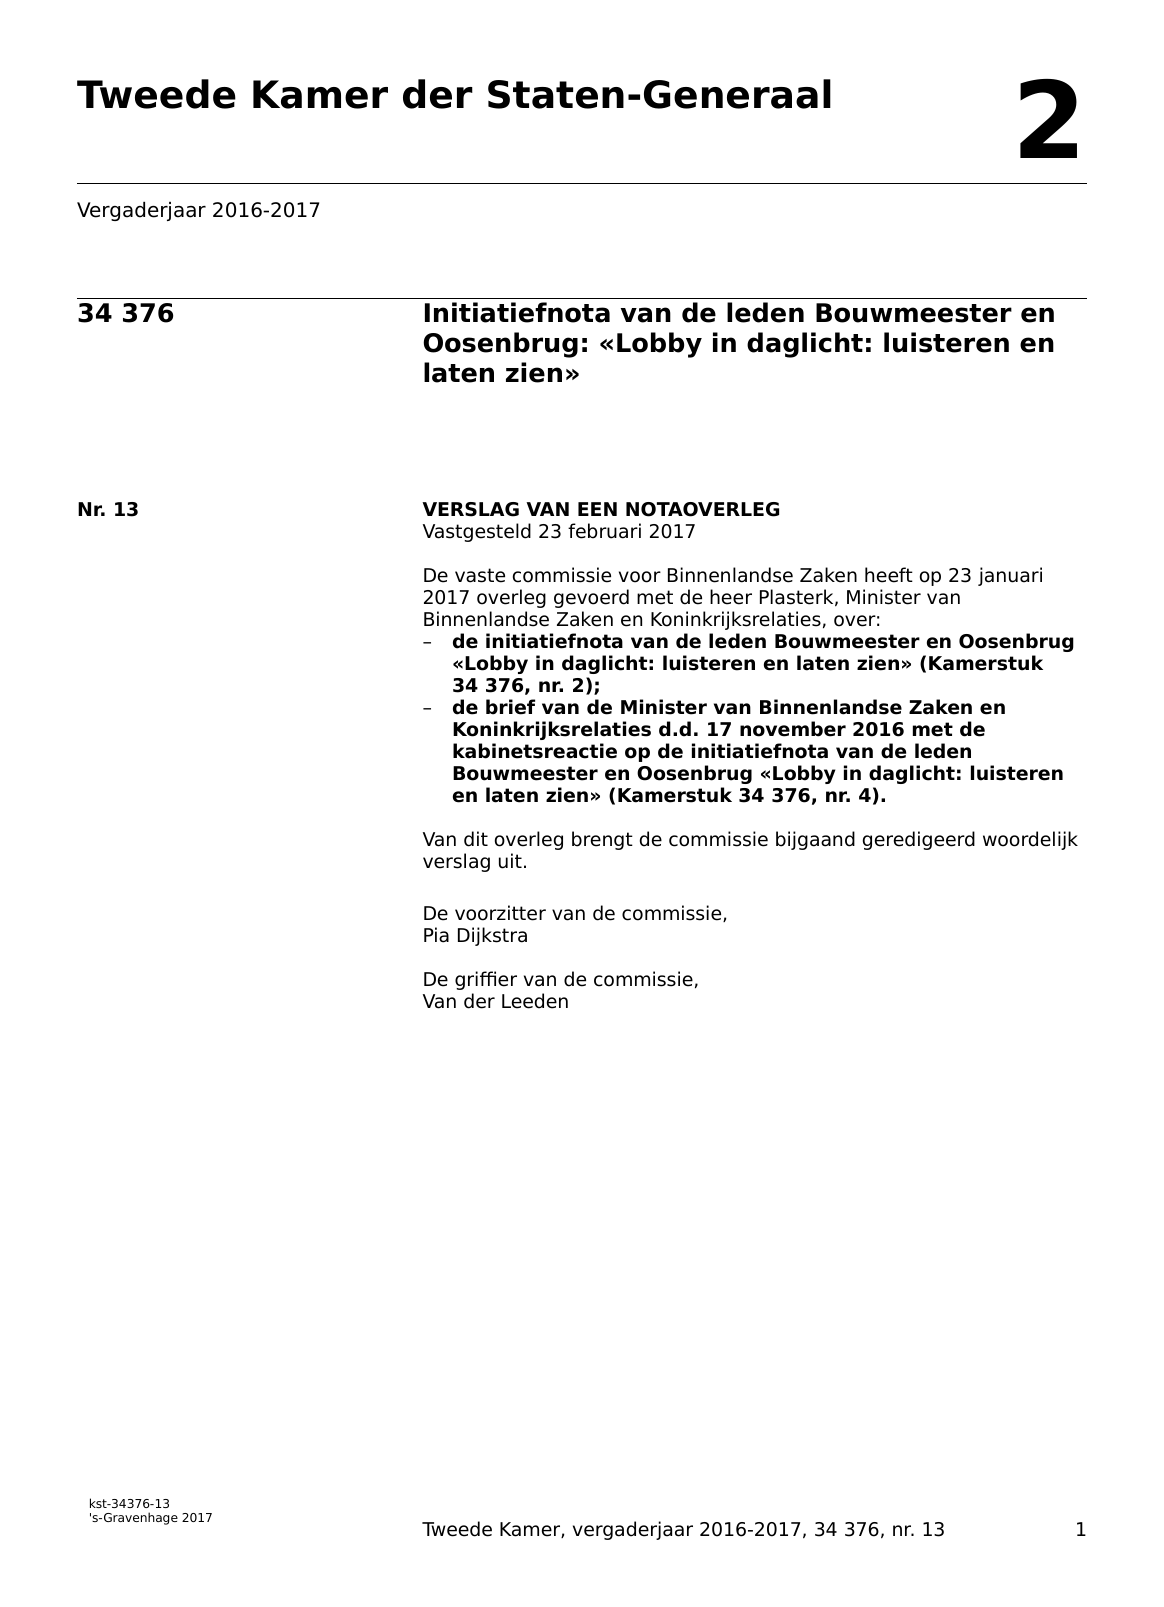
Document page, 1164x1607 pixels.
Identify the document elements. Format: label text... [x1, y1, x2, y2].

text 's-Gravenhage 2017 [88, 1511, 323, 1525]
text Vastgesteld 23 februari 2017 [422, 521, 1087, 543]
text – de brief van de Minister van Binnenlandse Zaken en Koninkrijksrelaties d.d. 17 november 2016 met de kabinetsreactie op de initiatiefnota van de leden Bouwmeester en Oosenbrug «Lobby in daglicht: luisteren en laten zien» (Kamerstuk 34 376, nr. 4). [422, 697, 1087, 807]
text kst-34376-13 [88, 1497, 323, 1511]
subtitle 34 376 Initiatiefnota van de leden Bouwmeester en Oosenbrug: «Lobby in daglicht: luisteren en laten zien» [77, 299, 1087, 388]
subtitle Nr. 13 VERSLAG VAN EEN NOTAOVERLEG [77, 499, 1087, 521]
text – de initiatiefnota van de leden Bouwmeester en Oosenbrug «Lobby in daglicht: luisteren en laten zien» (Kamerstuk 34 376, nr. 2); [422, 631, 1087, 697]
table_cell Vergaderjaar 2016-2017 [77, 184, 1087, 298]
text De vaste commissie voor Binnenlandse Zaken heeft op 23 januari 2017 overleg gevoerd met de heer Plasterk, Minister van Binnenlandse Zaken en Koninkrijksrelaties, over: [422, 565, 1087, 631]
text De voorzitter van de commissie, Pia Dijkstra [422, 903, 1087, 947]
text Van dit overleg brengt de commissie bijgaand geredigeerd woordelijk verslag uit. [422, 829, 1087, 873]
table_header 2 [886, 59, 1087, 183]
text De griffier van de commissie, Van der Leeden [422, 969, 1087, 1013]
table_header Tweede Kamer der Staten-Generaal [77, 59, 886, 183]
